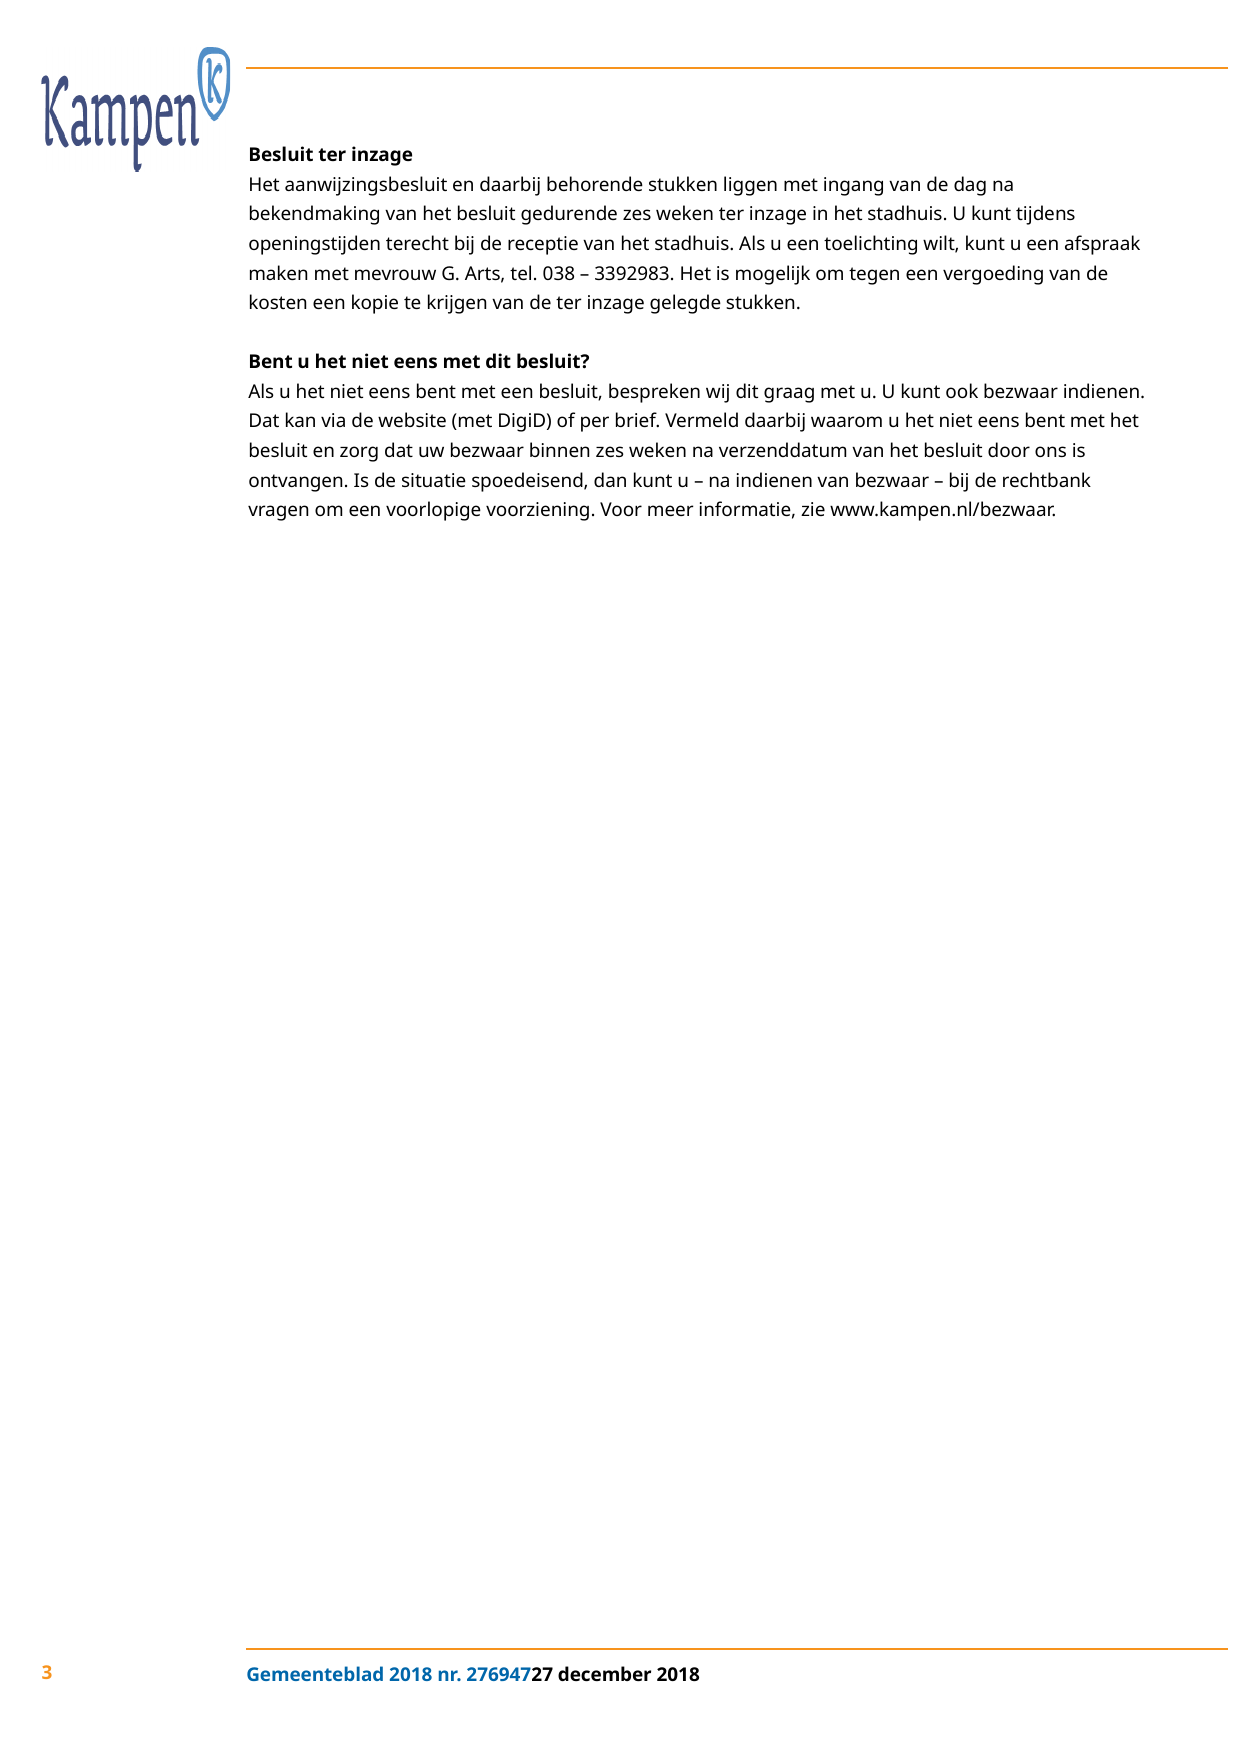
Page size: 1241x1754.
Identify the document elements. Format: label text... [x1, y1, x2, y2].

text Besluit ter inzage [248, 141, 1152, 167]
picture [41, 47, 231, 172]
text Als u het niet eens bent met een besluit, bespreken wij dit graag met u. U kunt ook bezwaar indienen. Dat kan via de website (met DigiD) of per brief. Vermeld daarbij waarom u het niet eens bent met het besluit en zorg dat uw bezwaar binnen zes weken na verzenddatum van het besluit door ons is ontvangen. Is de situatie spoedeisend, dan kunt u – na indienen van bezwaar – bij de rechtbank vragen om een voorlopige voorziening. Voor meer informatie, zie www.kampen.nl/bezwaar. [248, 378, 1152, 522]
text Bent u het niet eens met dit besluit? [248, 348, 1152, 374]
text Het aanwijzingsbesluit en daarbij behorende stukken liggen met ingang van de dag na bekendmaking van het besluit gedurende zes weken ter inzage in het stadhuis. U kunt tijdens openingstijden terecht bij de receptie van het stadhuis. Als u een toelichting wilt, kunt u een afspraak maken met mevrouw G. Arts, tel. 038 – 3392983. Het is mogelijk om tegen een vergoeding van de kosten een kopie te krijgen van de ter inzage gelegde stukken. [248, 171, 1152, 315]
